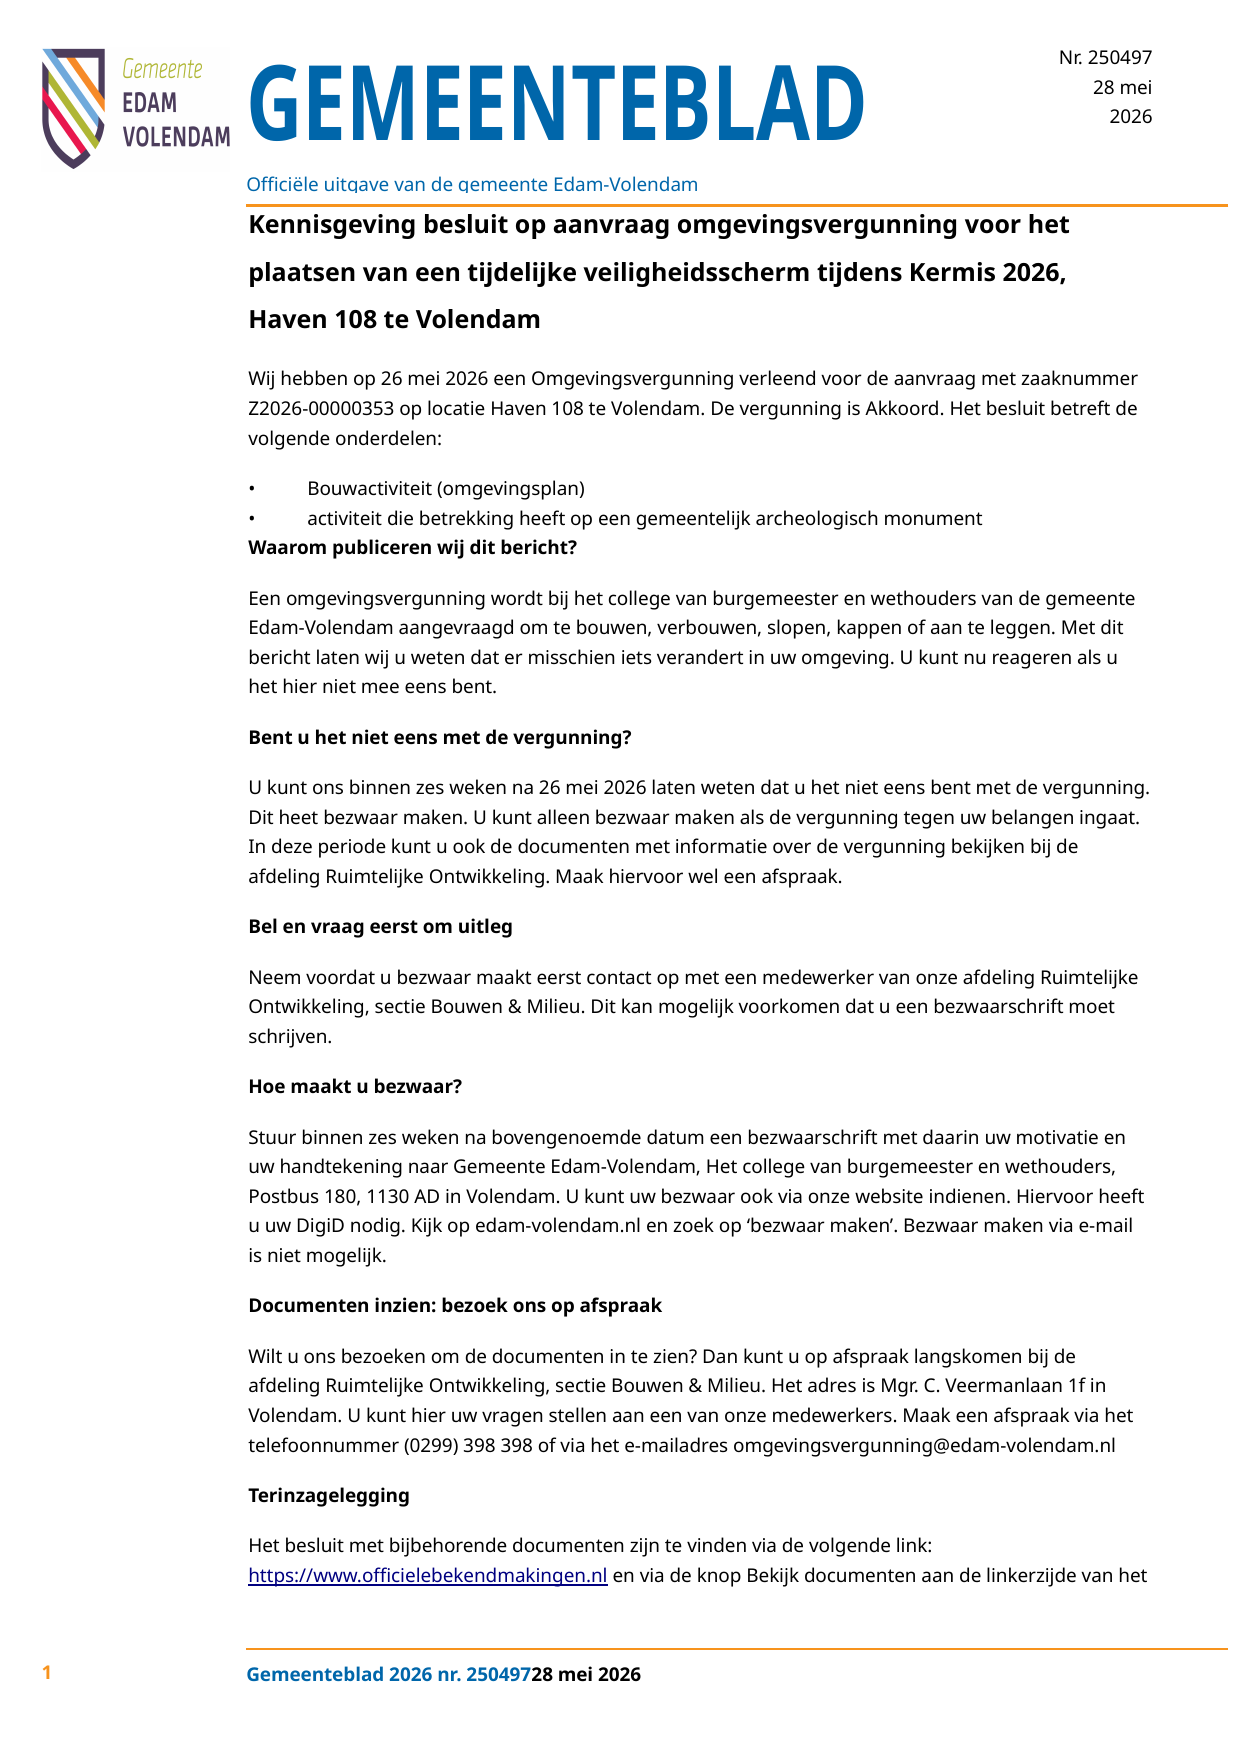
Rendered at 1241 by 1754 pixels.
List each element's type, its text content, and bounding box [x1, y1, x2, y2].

text Wilt u ons bezoeken om de documenten in te zien? Dan kunt u op afspraak langskomen bij de afdeling Ruimtelijke Ontwikkeling, sectie Bouwen & Milieu. Het adres is Mgr. C. Veermanlaan 1f in Volendam. U kunt hier uw vragen stellen aan een van onze medewerkers. Maak een afspraak via het telefoonnummer (0299) 398 398 of via het e-mailadres omgevingsvergunning@edam-volendam.nl [248, 1343, 1152, 1457]
list activiteit die betrekking heeft op een gemeentelijk archeologisch monument [248, 505, 1152, 530]
list Bouwactiviteit (omgevingsplan) [248, 475, 1152, 501]
picture [41, 47, 231, 172]
text Bent u het niet eens met de vergunning? [248, 724, 1152, 749]
text Bel en vraag eerst om uitleg [248, 913, 1152, 939]
text Neem voordat u bezwaar maakt eerst contact op met een medewerker van onze afdeling Ruimtelijke Ontwikkeling, sectie Bouwen & Milieu. Dit kan mogelijk voorkomen dat u een bezwaarschrift moet schrijven. [248, 964, 1152, 1049]
text Stuur binnen zes weken na bovengenoemde datum een bezwaarschrift met daarin uw motivatie en uw handtekening naar Gemeente Edam-Volendam, Het college van burgemeester en wethouders, Postbus 180, 1130 AD in Volendam. U kunt uw bezwaar ook via onze website indienen. Hiervoor heeft u uw DigiD nodig. Kijk op edam-volendam.nl en zoek op ‘bezwaar maken’. Bezwaar maken via e-mail is niet mogelijk. [248, 1124, 1152, 1268]
text U kunt ons binnen zes weken na 26 mei 2026 laten weten dat u het niet eens bent met de vergunning. Dit heet bezwaar maken. U kunt alleen bezwaar maken als de vergunning tegen uw belangen ingaat. In deze periode kunt u ook de documenten met informatie over de vergunning bekijken bij de afdeling Ruimtelijke Ontwikkeling. Maak hiervoor wel een afspraak. [248, 774, 1152, 889]
text Een omgevingsvergunning wordt bij het college van burgemeester en wethouders van de gemeente Edam-Volendam aangevraagd om te bouwen, verbouwen, slopen, kappen of aan te leggen. Met dit bericht laten wij u weten dat er misschien iets verandert in uw omgeving. U kunt nu reageren als u het hier niet mee eens bent. [248, 585, 1152, 699]
text Het besluit met bijbehorende documenten zijn te vinden via de volgende link: https://www.officielebekendmakingen.nl en via de knop Bekijk documenten aan de linkerzijde van het [248, 1533, 1152, 1588]
text Hoe maakt u bezwaar? [248, 1073, 1152, 1099]
text Waarom publiceren wij dit bericht? [248, 534, 1152, 560]
text Documenten inzien: bezoek ons op afspraak [248, 1293, 1152, 1318]
text Wij hebben op 26 mei 2026 een Omgevingsvergunning verleend voor de aanvraag met zaaknummer Z2026-00000353 op locatie Haven 108 te Volendam. De vergunning is Akkoord. Het besluit betreft de volgende onderdelen: [248, 366, 1152, 450]
text Kennisgeving besluit op aanvraag omgevingsvergunning voor het plaatsen van een tijdelijke veiligheidsscherm tijdens Kermis 2026, Haven 108 te Volendam [248, 207, 1152, 336]
text Terinzagelegging [248, 1482, 1152, 1508]
